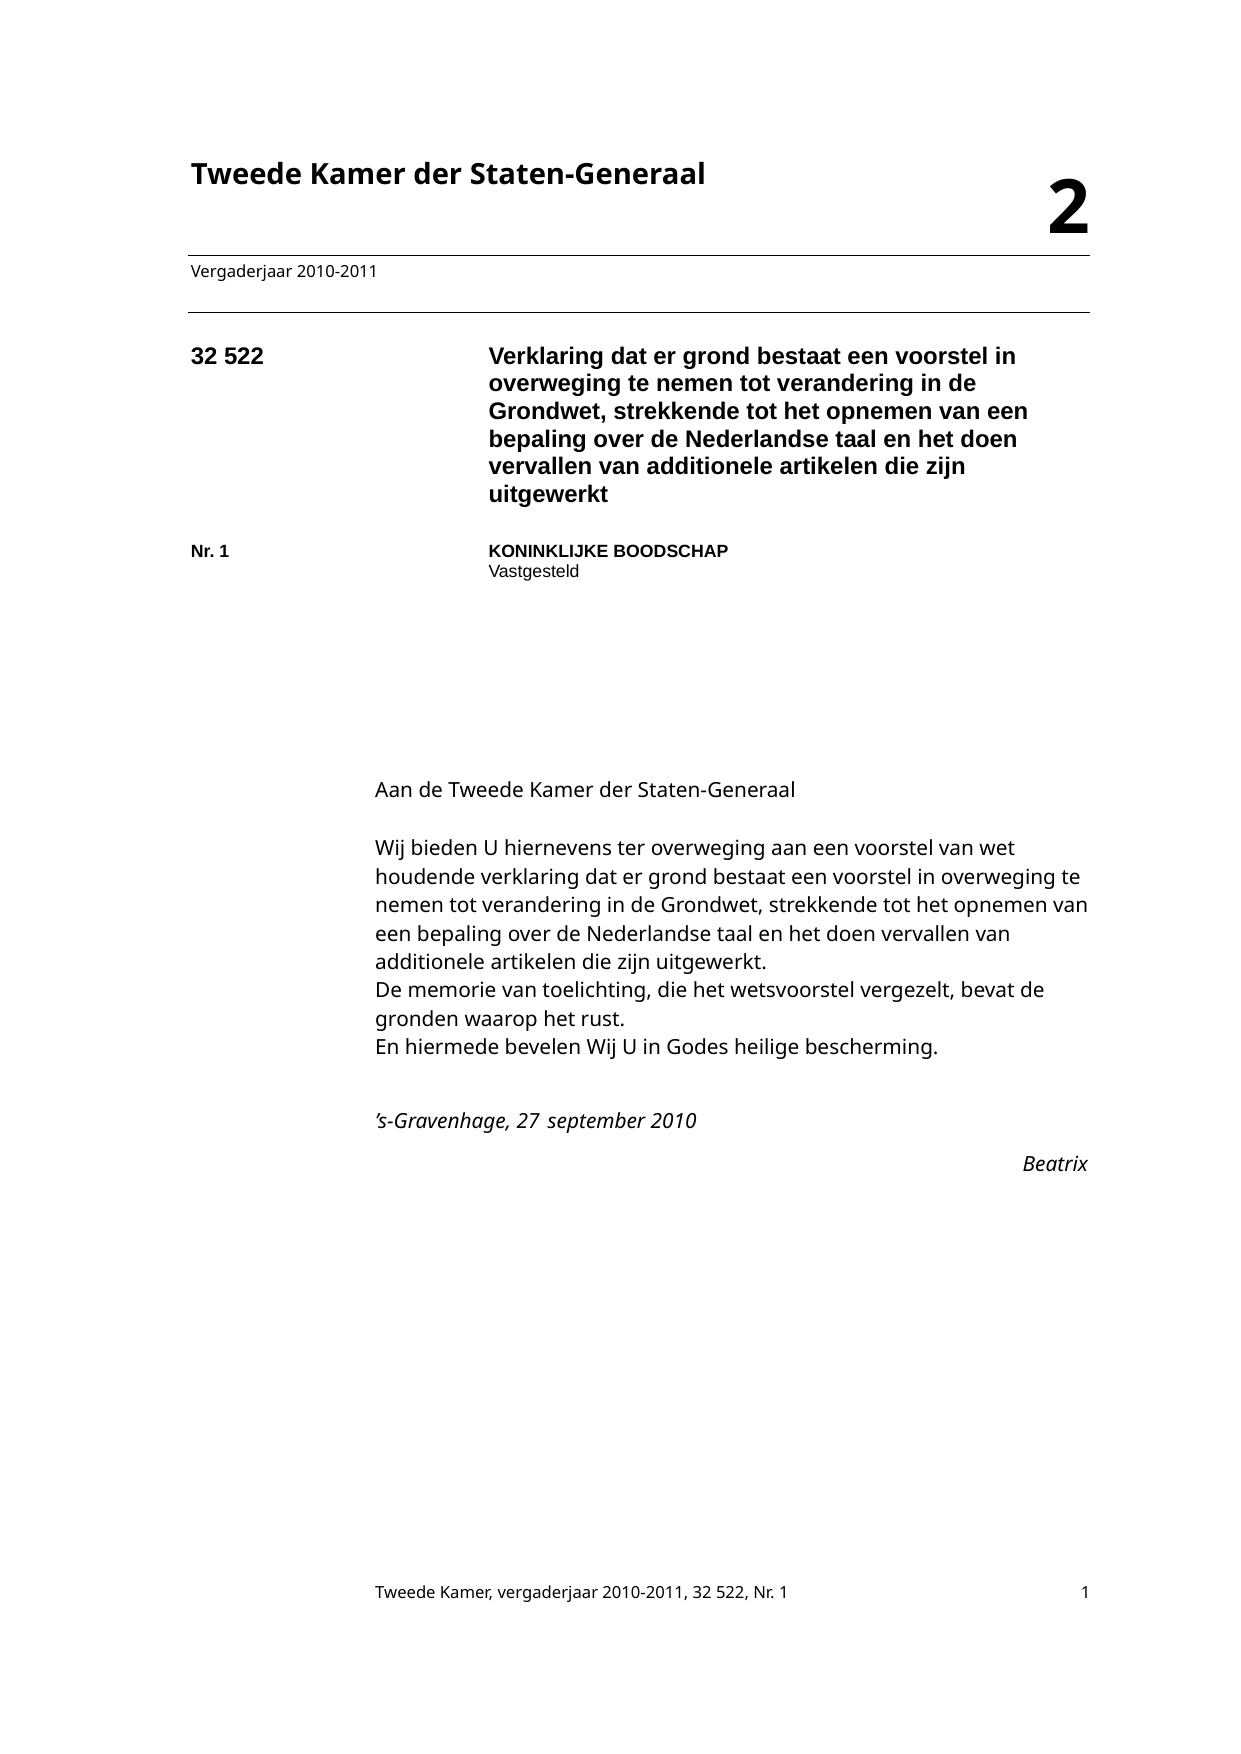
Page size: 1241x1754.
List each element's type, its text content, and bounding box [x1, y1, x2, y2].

text Aan de Tweede Kamer der Staten-Generaal [375, 775, 1090, 803]
table_cell 32 522 [188, 339, 485, 537]
table_cell [485, 256, 1090, 312]
text En hiermede bevelen Wij U in Godes heilige bescherming. [375, 1032, 1090, 1061]
table_cell Vergaderjaar 2010-2011 [188, 256, 485, 312]
text De memorie van toelichting, die het wetsvoorstel vergezelt, bevat de gronden waarop het rust. [375, 976, 1090, 1032]
table_header 2 [910, 150, 1090, 255]
text ’s-Gravenhage, 27 september 2010 [375, 1106, 1090, 1134]
table_cell [485, 313, 1090, 339]
text Wij bieden U hiernevens ter overweging aan een voorstel van wet houdende verklaring dat er grond bestaat een voorstel in overweging te nemen tot verandering in de Grondwet, strekkende tot het opnemen van een bepaling over de Nederlandse taal en het doen vervallen van additionele artikelen die zijn uitgewerkt. [375, 833, 1090, 976]
table_cell Nr. 1 [188, 538, 485, 656]
table_cell Verklaring dat er grond bestaat een voorstel in overweging te nemen tot verandering in de Grondwet, strekkende tot het opnemen van een bepaling over de Nederlandse taal en het doen vervallen van additionele artikelen die zijn uitgewerkt [485, 339, 1090, 537]
text Beatrix [375, 1149, 1090, 1178]
table_cell KONINKLIJKE BOODSCHAP Vastgesteld [485, 538, 1090, 656]
table_cell [188, 313, 485, 339]
table_header Tweede Kamer der Staten-Generaal [188, 150, 909, 255]
